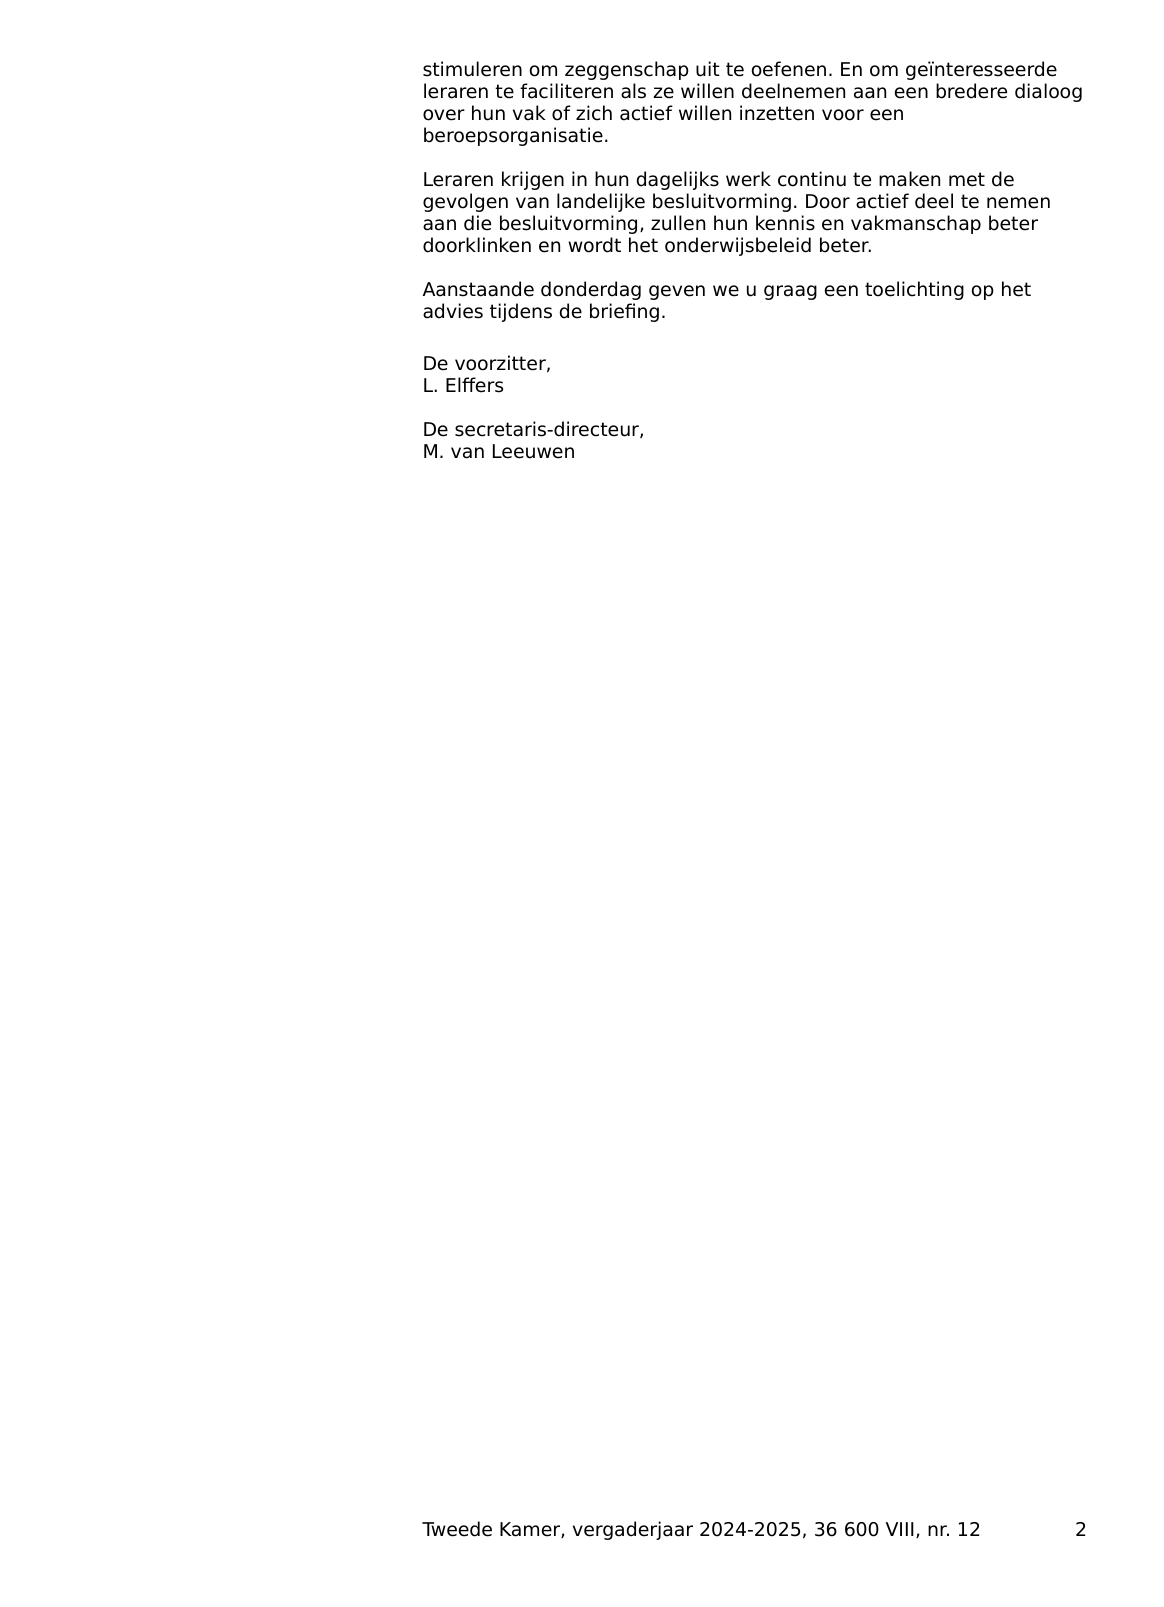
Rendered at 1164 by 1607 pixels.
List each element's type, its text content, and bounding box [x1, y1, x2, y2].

text stimuleren om zeggenschap uit te oefenen. En om geïnteresseerde leraren te faciliteren als ze willen deelnemen aan een bredere dialoog over hun vak of zich actief willen inzetten voor een beroepsorganisatie. [422, 59, 1087, 147]
text Leraren krijgen in hun dagelijks werk continu te maken met de gevolgen van landelijke besluitvorming. Door actief deel te nemen aan die besluitvorming, zullen hun kennis en vakmanschap beter doorklinken en wordt het onderwijsbeleid beter. [422, 169, 1087, 257]
text Aanstaande donderdag geven we u graag een toelichting op het advies tijdens de briefing. [422, 279, 1087, 323]
text De voorzitter, L. Elffers [422, 353, 1087, 397]
text De secretaris-directeur, M. van Leeuwen [422, 419, 1087, 463]
